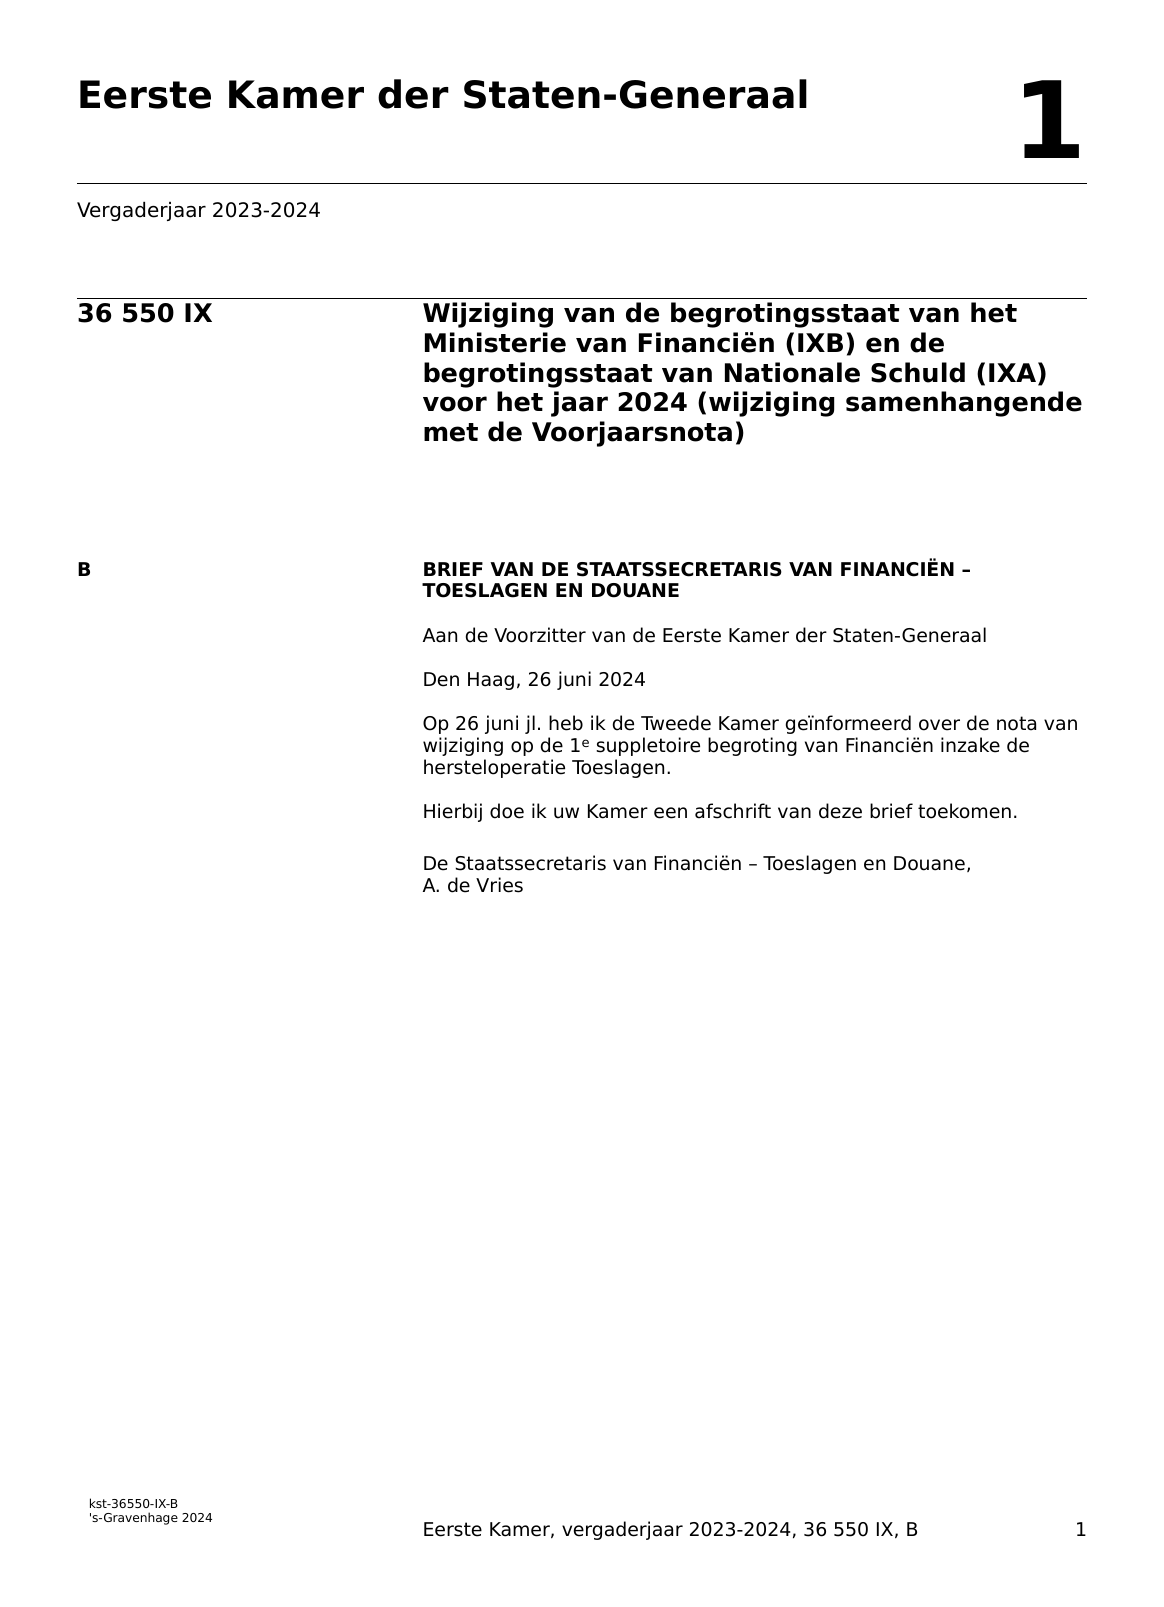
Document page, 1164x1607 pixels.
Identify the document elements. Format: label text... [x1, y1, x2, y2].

text kst-36550-IX-B [88, 1497, 323, 1511]
subtitle B BRIEF VAN DE STAATSSECRETARIS VAN FINANCIËN – TOESLAGEN EN DOUANE [77, 558, 1087, 602]
table_cell Vergaderjaar 2023-2024 [77, 184, 1087, 298]
table_header Eerste Kamer der Staten-Generaal [77, 59, 886, 183]
text Hierbij doe ik uw Kamer een afschrift van deze brief toekomen. [422, 801, 1087, 823]
text Op 26 juni jl. heb ik de Tweede Kamer geïnformeerd over de nota van wijziging op de 1e suppletoire begroting van Financiën inzake de hersteloperatie Toeslagen. [422, 713, 1087, 779]
text 's-Gravenhage 2024 [88, 1511, 323, 1525]
text Den Haag, 26 juni 2024 [422, 669, 1087, 691]
table_header 1 [886, 59, 1087, 183]
text Aan de Voorzitter van de Eerste Kamer der Staten-Generaal [422, 624, 1087, 647]
subtitle 36 550 IX Wijziging van de begrotingsstaat van het Ministerie van Financiën (IXB) en de begrotingsstaat van Nationale Schuld (IXA) voor het jaar 2024 (wijziging samenhangende met de Voorjaarsnota) [77, 299, 1087, 447]
text De Staatssecretaris van Financiën – Toeslagen en Douane, A. de Vries [422, 853, 1087, 897]
